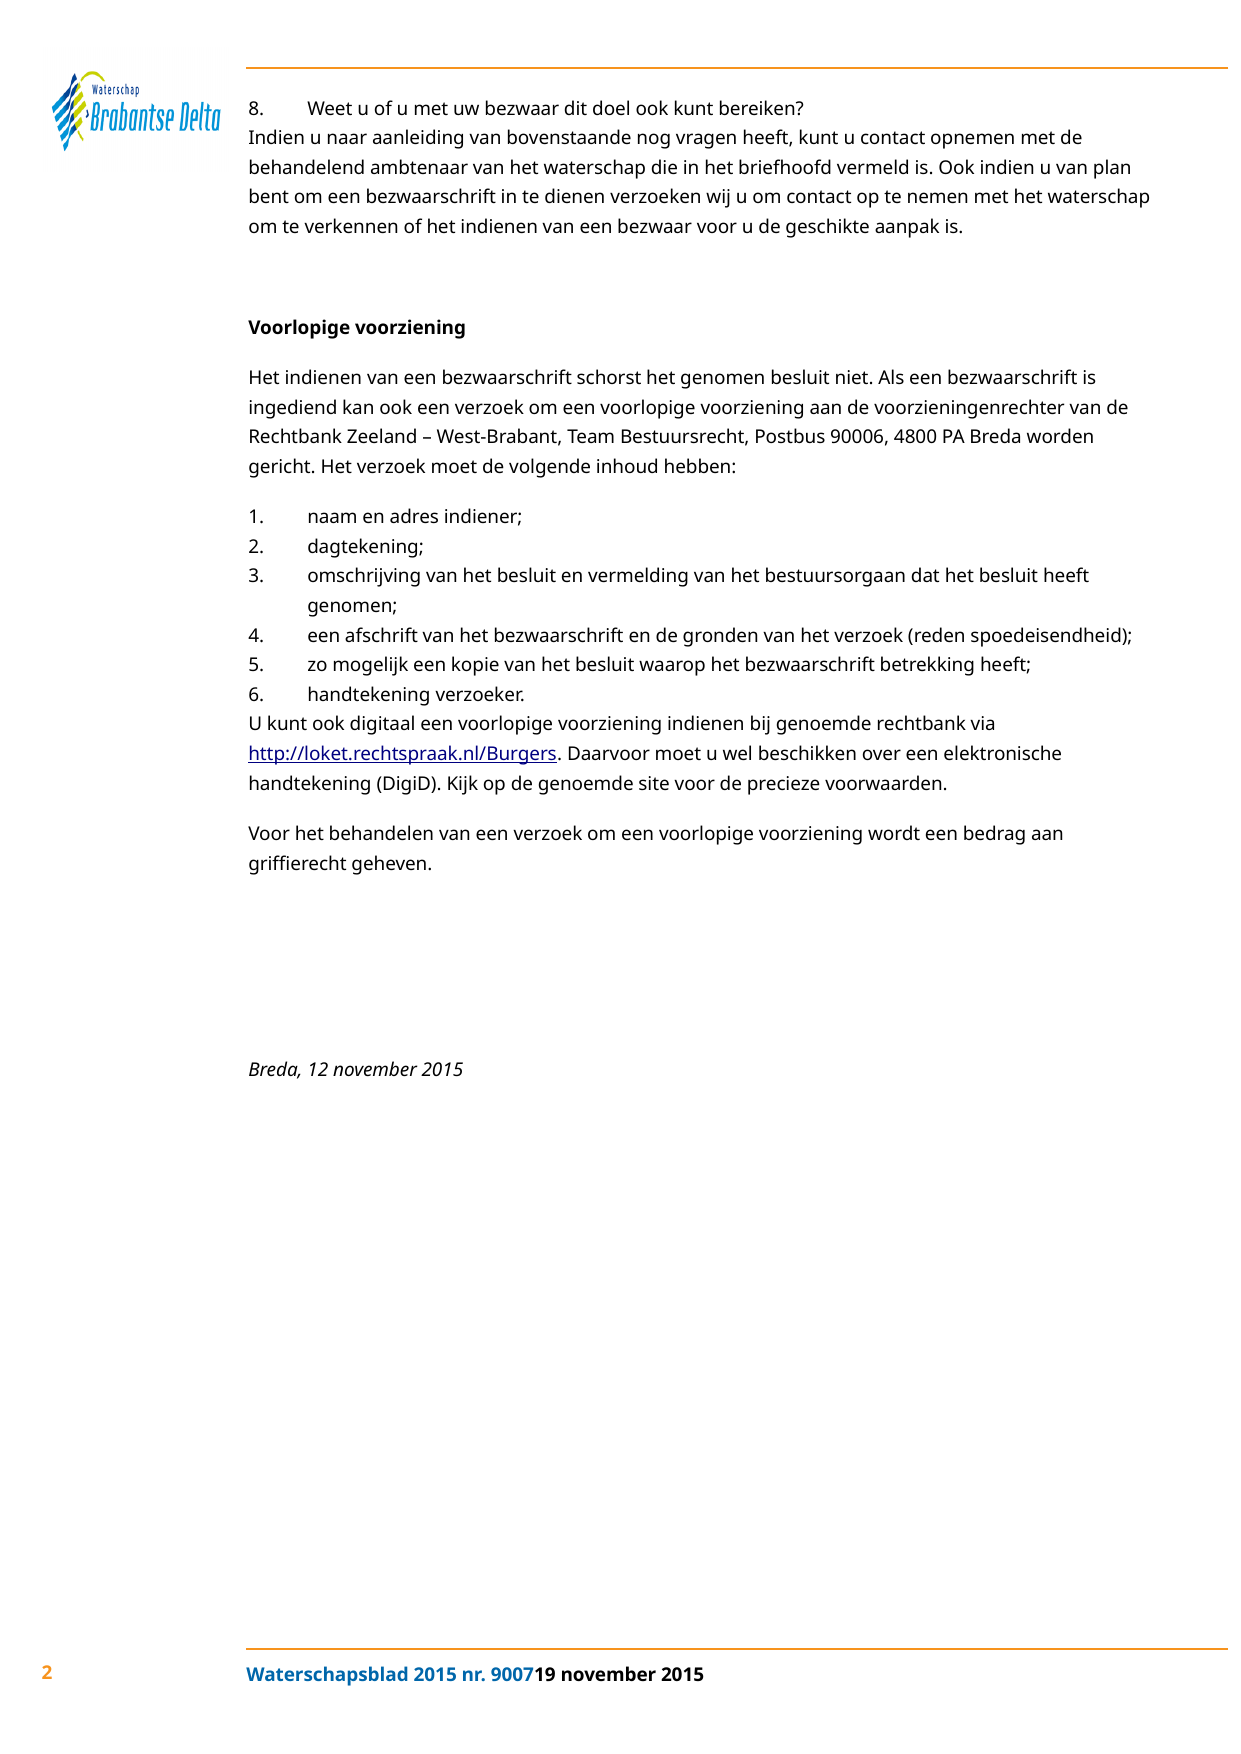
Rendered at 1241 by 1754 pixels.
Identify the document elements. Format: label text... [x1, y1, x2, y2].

list zo mogelijk een kopie van het besluit waarop het bezwaarschrift betrekking heeft; [248, 651, 1152, 677]
list dagtekening; [248, 533, 1152, 559]
text Voorlopige voorziening [248, 314, 1152, 340]
text U kunt ook digitaal een voorlopige voorziening indienen bij genoemde rechtbank via http://loket.rechtspraak.nl/Burgers. Daarvoor moet u wel beschikken over een elektronische handtekening (DigiD). Kijk op de genoemde site voor de precieze voorwaarden. [248, 711, 1152, 796]
list een afschrift van het bezwaarschrift en de gronden van het verzoek (reden spoedeisendheid); [248, 622, 1152, 648]
text Het indienen van een bezwaarschrift schorst het genomen besluit niet. Als een bezwaarschrift is ingediend kan ook een verzoek om een voorlopige voorziening aan de voorzieningenrechter van de Rechtbank Zeeland – West-Brabant, Team Bestuursrecht, Postbus 90006, 4800 PA Breda worden gericht. Het verzoek moet de volgende inhoud hebben: [248, 364, 1152, 479]
list Weet u of u met uw bezwaar dit doel ook kunt bereiken? [248, 95, 1152, 121]
text Breda, 12 november 2015 [248, 1056, 1152, 1082]
picture [41, 47, 231, 172]
list handtekening verzoeker. [248, 681, 1152, 707]
text Voor het behandelen van een verzoek om een voorlopige voorziening wordt een bedrag aan griffierecht geheven. [248, 820, 1152, 876]
text Indien u naar aanleiding van bovenstaande nog vragen heeft, kunt u contact opnemen met de behandelend ambtenaar van het waterschap die in het briefhoofd vermeld is. Ook indien u van plan bent om een bezwaarschrift in te dienen verzoeken wij u om contact op te nemen met het waterschap om te verkennen of het indienen van een bezwaar voor u de geschikte aanpak is. [248, 124, 1152, 239]
list omschrijving van het besluit en vermelding van het bestuursorgaan dat het besluit heeft genomen; [248, 563, 1152, 618]
list naam en adres indiener; [248, 503, 1152, 529]
